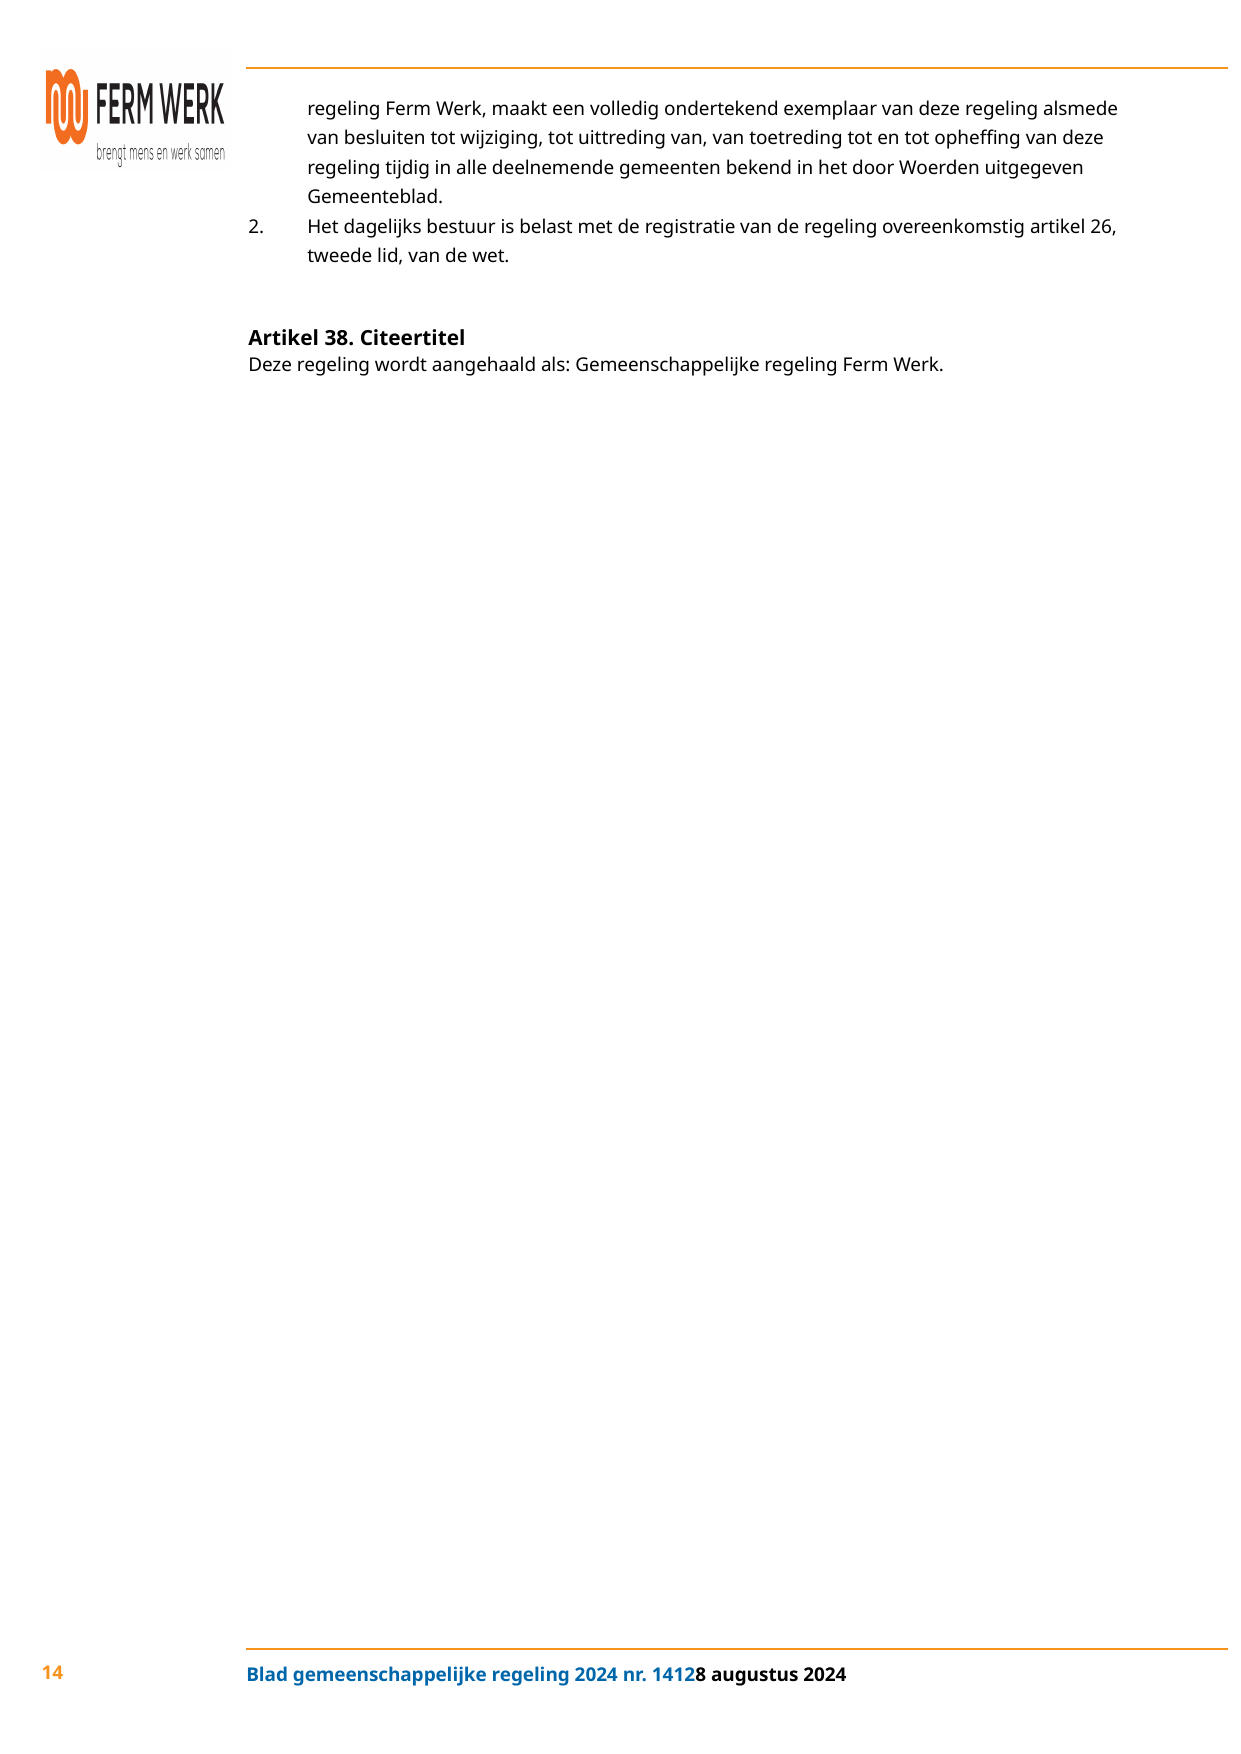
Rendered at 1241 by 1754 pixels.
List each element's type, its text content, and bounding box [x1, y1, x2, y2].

text Deze regeling wordt aangehaald als: Gemeenschappelijke regeling Ferm Werk. [248, 351, 1152, 377]
text Artikel 38. Citeertitel [248, 323, 1152, 351]
picture [41, 47, 231, 172]
list regeling Ferm Werk, maakt een volledig ondertekend exemplaar van deze regeling alsmede van besluiten tot wijziging, tot uittreding van, van toetreding tot en tot opheffing van deze regeling tijdig in alle deelnemende gemeenten bekend in het door Woerden uitgegeven Gemeenteblad. [248, 95, 1152, 209]
list Het dagelijks bestuur is belast met de registratie van de regeling overeenkomstig artikel 26, tweede lid, van de wet. [248, 213, 1152, 268]
